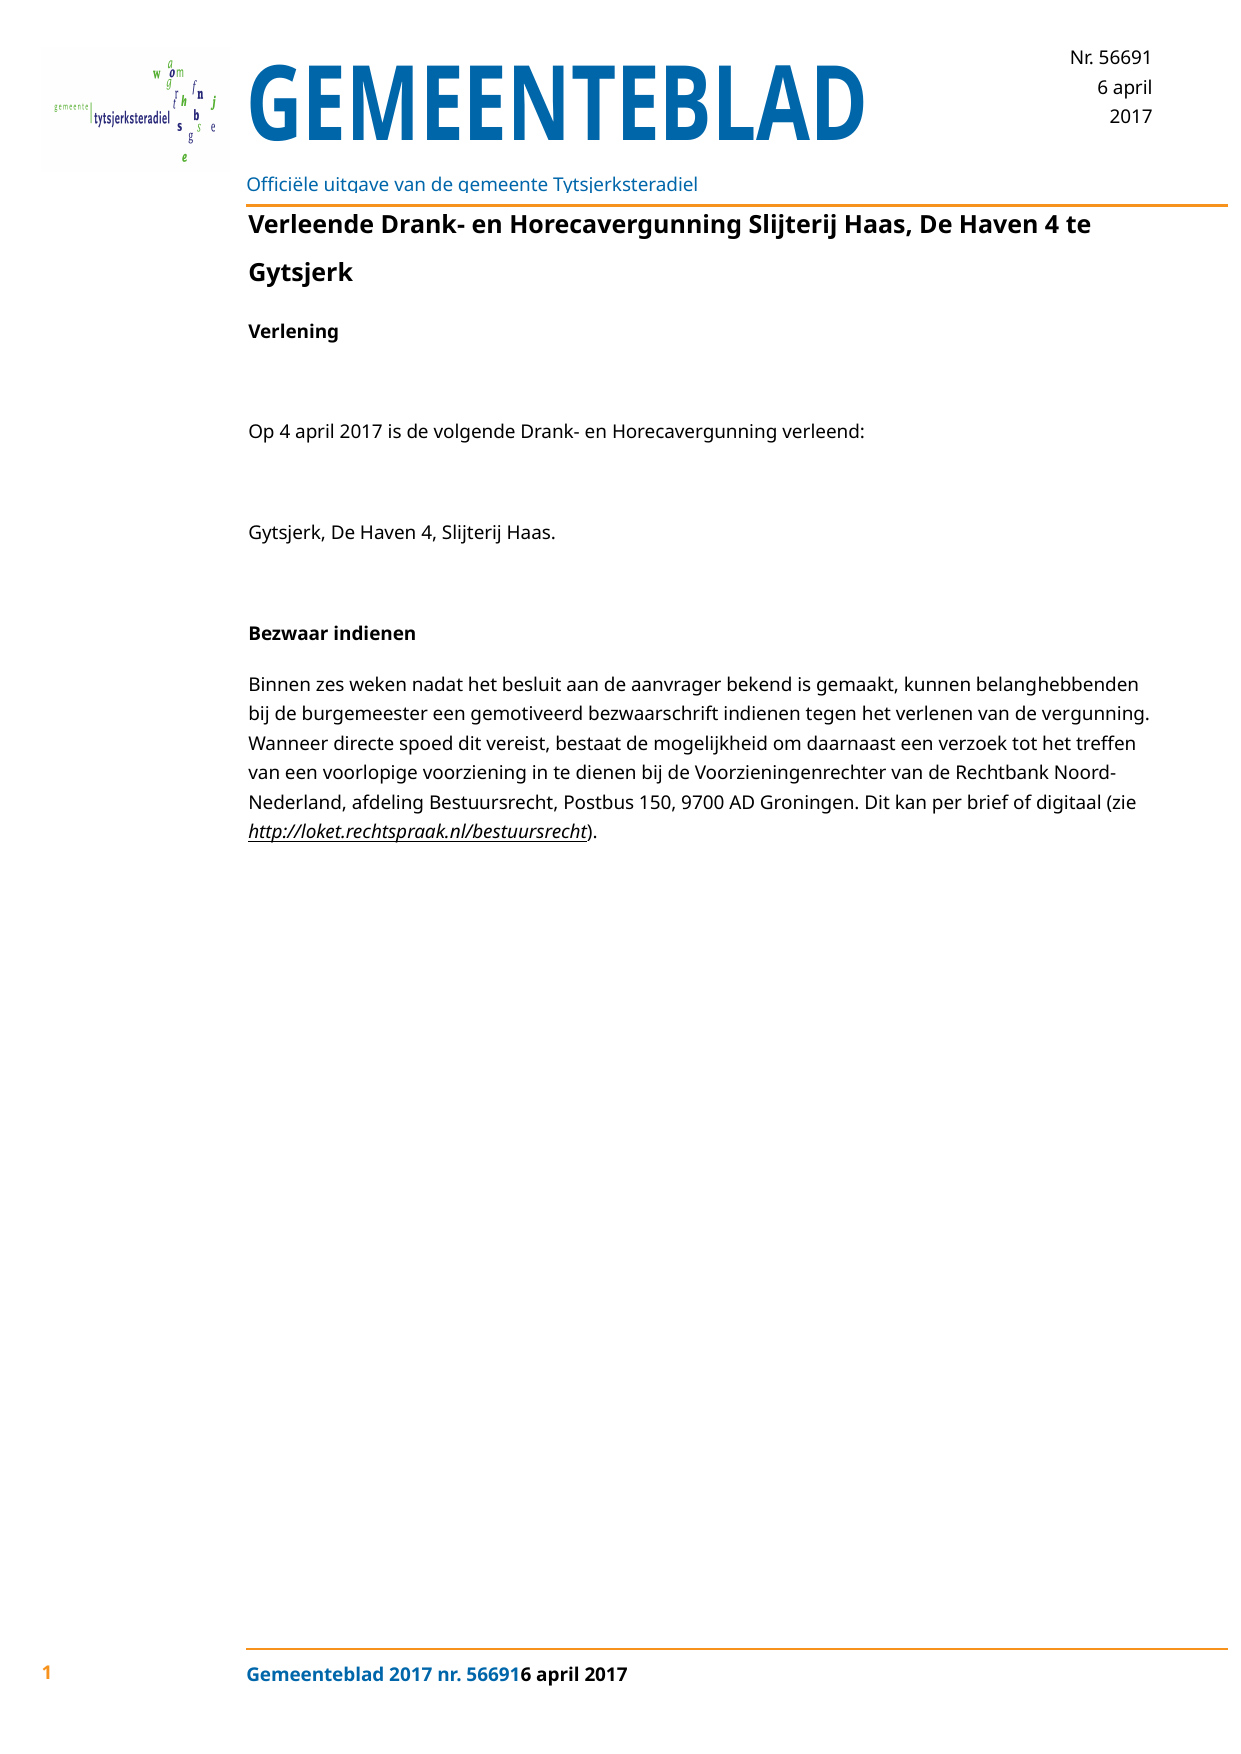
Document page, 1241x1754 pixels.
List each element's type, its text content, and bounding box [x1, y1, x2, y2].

text Verlening [248, 318, 1152, 344]
text Gytsjerk, De Haven 4, Slijterij Haas. [248, 519, 1152, 545]
text Verleende Drank- en Horecavergunning Slijterij Haas, De Haven 4 te Gytsjerk [248, 207, 1152, 288]
picture [41, 47, 231, 172]
text Binnen zes weken nadat het besluit aan de aanvrager bekend is gemaakt, kunnen belang­hebbenden bij de burgemeester een gemotiveerd bezwaarschrift indienen tegen het verlenen van de ver­gunning. Wanneer directe spoed dit vereist, bestaat de mogelijkheid om daarnaast een verzoek tot het treffen van een voorlopige voorziening in te dienen bij de Voorzieningenrechter van de Rechtbank Noord-Nederland, afdeling Bestuursrecht, Postbus 150, 9700 AD Groningen. Dit kan per brief of digitaal (zie http://loket.rechtspraak.nl/bestuursrecht). [248, 671, 1152, 844]
text Bezwaar indienen [248, 620, 1152, 646]
text Op 4 april 2017 is de volgende Drank- en Horecavergunning ver­leend: [248, 419, 1152, 444]
